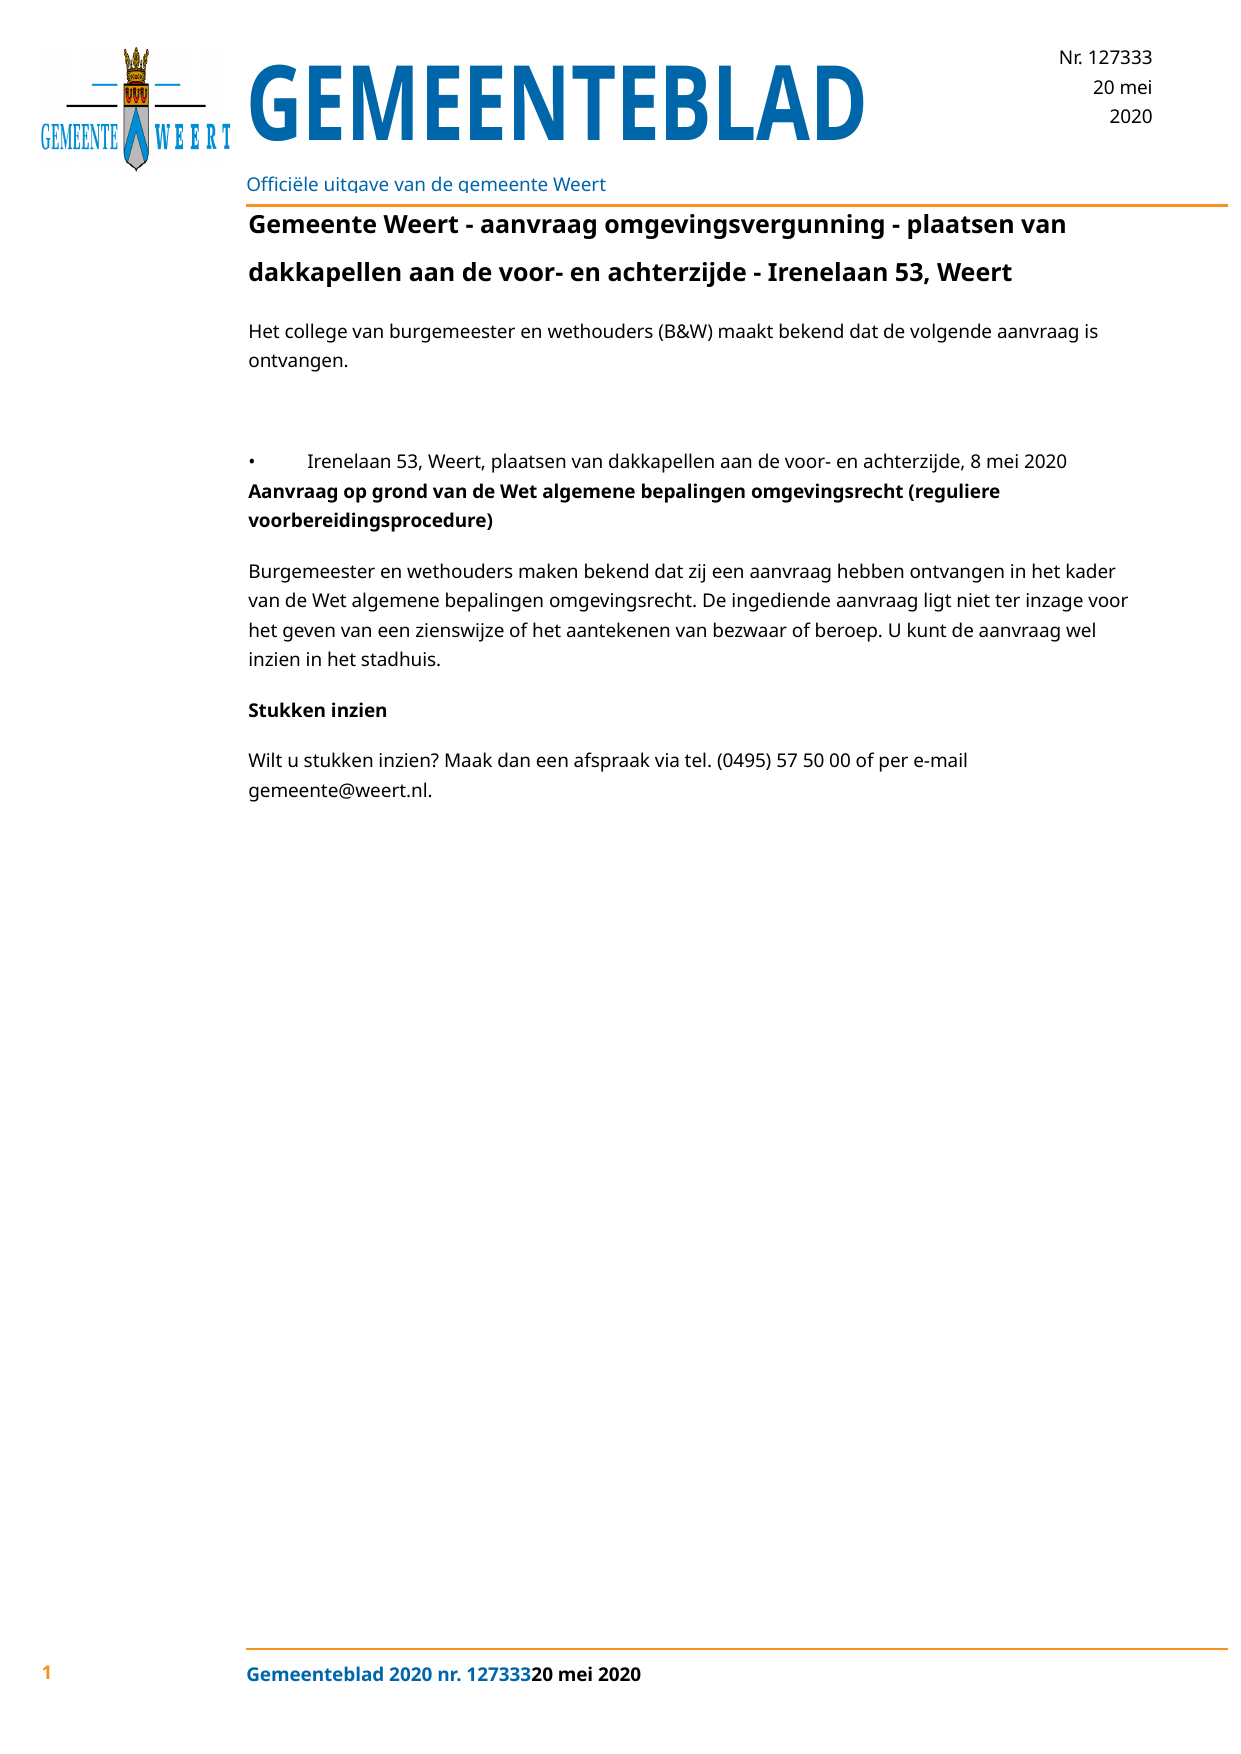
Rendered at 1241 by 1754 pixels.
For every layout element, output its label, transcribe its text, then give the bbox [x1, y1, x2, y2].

text Wilt u stukken inzien? Maak dan een afspraak via tel. (0495) 57 50 00 of per e-mail gemeente@weert.nl. [248, 747, 1152, 803]
text Burgemeester en wethouders maken bekend dat zij een aanvraag hebben ontvangen in het kader van de Wet algemene bepalingen omgevingsrecht. De ingediende aanvraag ligt niet ter inzage voor het geven van een zienswijze of het aantekenen van bezwaar of beroep. U kunt de aanvraag wel inzien in het stadhuis. [248, 558, 1152, 672]
text Stukken inzien [248, 697, 1152, 723]
list Irenelaan 53, Weert, plaatsen van dakkapellen aan de voor- en achterzijde, 8 mei 2020 [248, 448, 1152, 474]
picture [41, 47, 231, 172]
text Gemeente Weert - aanvraag omgevingsvergunning - plaatsen van dakkapellen aan de voor- en achterzijde - Irenelaan 53, Weert [248, 207, 1152, 288]
text Het college van burgemeester en wethouders (B&W) maakt bekend dat de volgende aanvraag is ontvangen. [248, 318, 1152, 373]
text Aanvraag op grond van de Wet algemene bepalingen omgevingsrecht (reguliere voorbereidingsprocedure) [248, 478, 1152, 533]
